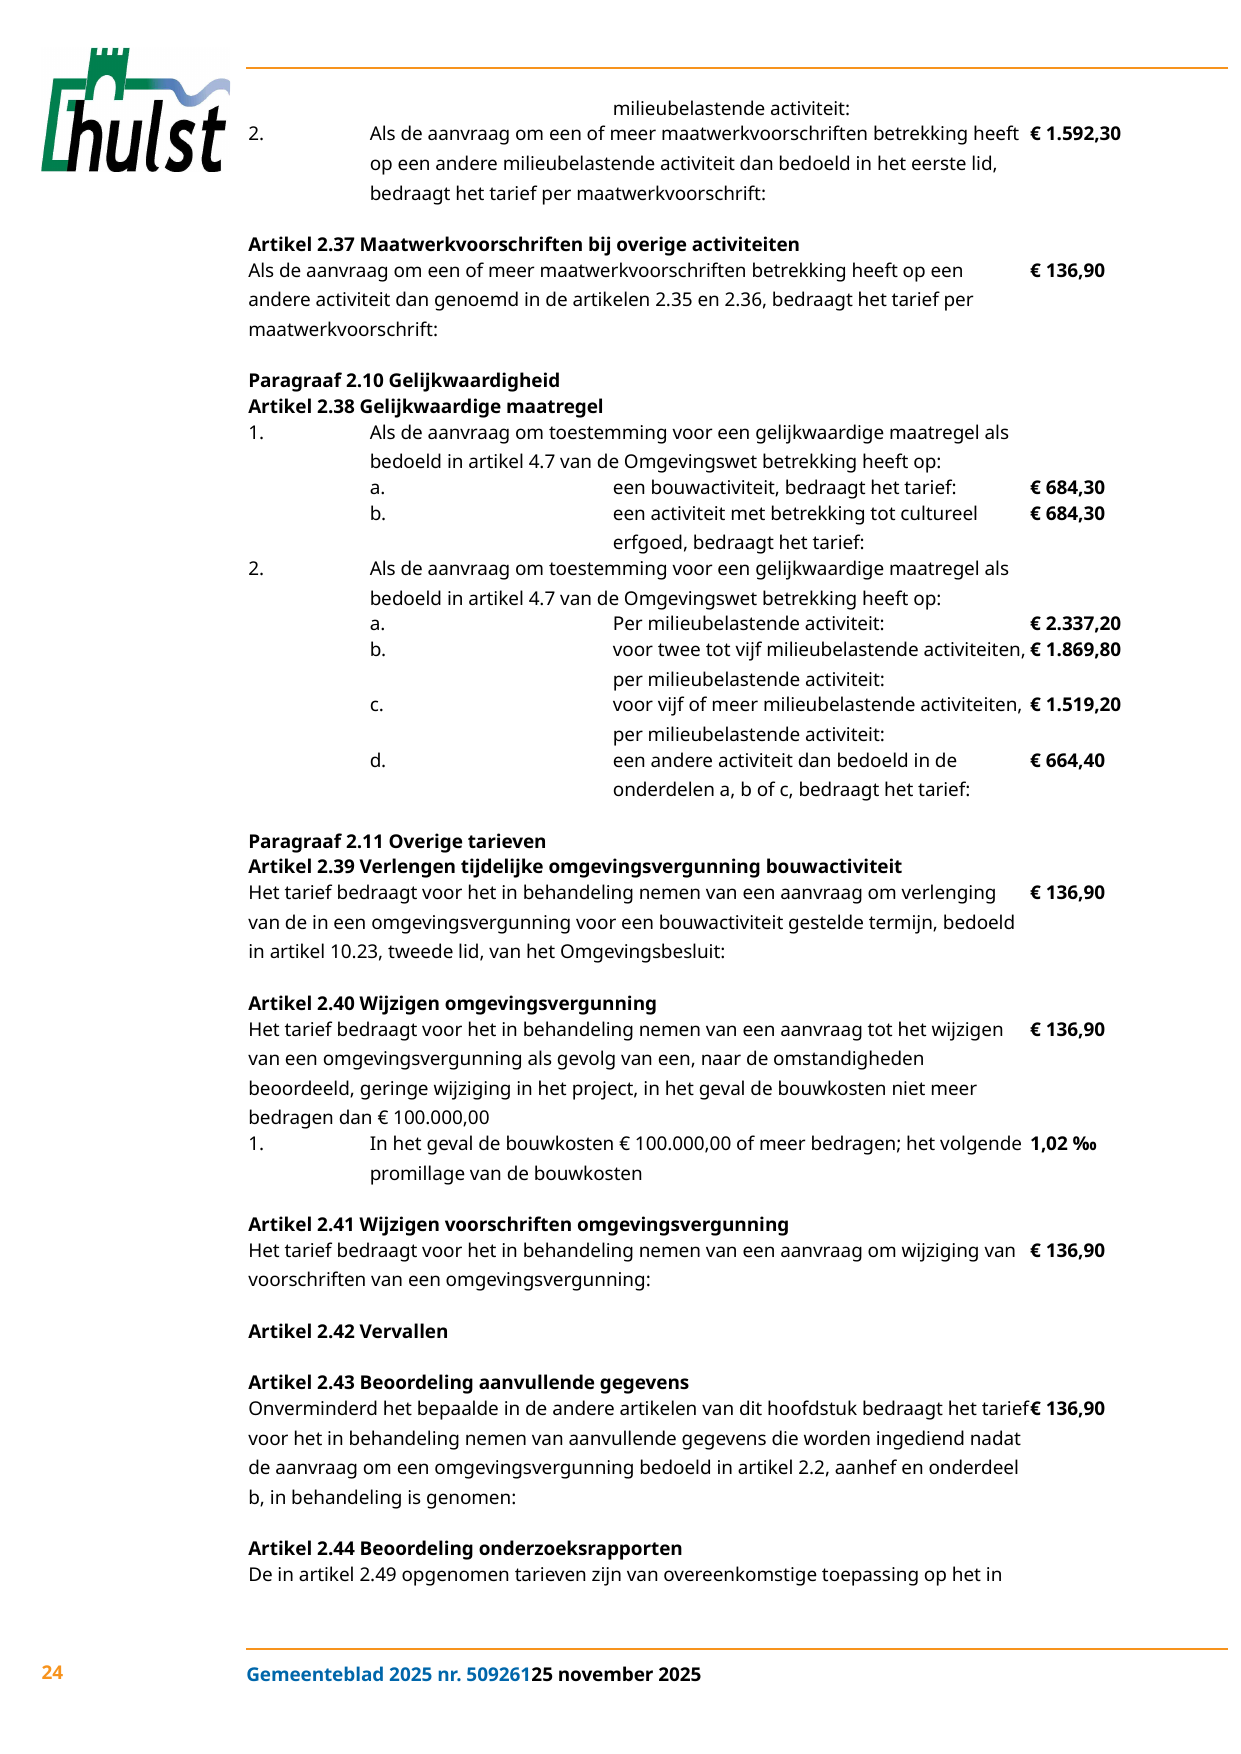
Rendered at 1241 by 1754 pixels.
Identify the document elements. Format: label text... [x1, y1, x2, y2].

table_cell [248, 1293, 369, 1318]
table_cell € 136,90 [1030, 1016, 1152, 1130]
table_cell [370, 802, 1030, 828]
table_cell een activiteit met betrekking tot cultureel erfgoed, bedraagt het tarief: [613, 500, 1030, 555]
table_cell [1030, 828, 1152, 854]
table_cell € 1.592,30 [1030, 121, 1152, 205]
table_cell Artikel 2.39 Verlengen tijdelijke omgevingsvergunning bouwactiviteit [248, 854, 1030, 879]
table_cell € 136,90 [1030, 1237, 1152, 1292]
table_cell [248, 95, 369, 121]
table_cell a. [370, 611, 613, 636]
table_cell [1030, 1536, 1152, 1561]
table_cell 1. [248, 419, 369, 555]
table_cell milieubelastende activiteit: [613, 95, 1030, 121]
table_cell [248, 1510, 369, 1536]
table_cell d. [370, 747, 613, 802]
table_cell een andere activiteit dan bedoeld in de onderdelen a, b of c, bedraagt het tarief: [613, 747, 1030, 802]
table_cell [1030, 342, 1152, 367]
table_cell [1030, 1211, 1152, 1237]
table_cell [370, 1510, 1030, 1536]
table_cell [1030, 964, 1152, 990]
table_cell voor twee tot vijf milieubelastende activiteiten, per milieubelastende activiteit: [613, 636, 1030, 692]
table_cell Paragraaf 2.11 Overige tarieven [248, 828, 1030, 854]
table_cell [1030, 854, 1152, 879]
table_cell [1030, 1293, 1152, 1318]
table_cell 2. [248, 121, 369, 205]
table_cell [1030, 231, 1152, 257]
table_cell Als de aanvraag om een of meer maatwerkvoorschriften betrekking heeft op een andere milieubelastende activiteit dan bedoeld in het eerste lid, bedraagt het tarief per maatwerkvoorschrift: [370, 121, 1030, 205]
table_cell [1030, 1318, 1152, 1344]
table_cell [370, 95, 613, 121]
table_cell Paragraaf 2.10 Gelijkwaardigheid [248, 368, 1030, 393]
table_cell 1. [248, 1130, 369, 1186]
table_cell [370, 1186, 1030, 1211]
table_cell € 2.337,20 [1030, 611, 1152, 636]
table_cell [370, 1293, 1030, 1318]
table_cell € 684,30 [1030, 474, 1152, 500]
table_cell [1030, 1344, 1152, 1369]
table_cell [1030, 802, 1152, 828]
table_cell [248, 802, 369, 828]
table_cell [248, 342, 369, 367]
table_cell [1030, 1510, 1152, 1536]
table_cell [1030, 419, 1152, 474]
table_cell 2. [248, 555, 369, 802]
table_cell De in artikel 2.49 opgenomen tarieven zijn van overeenkomstige toepassing op het in [248, 1561, 1030, 1587]
table_cell [248, 1186, 369, 1211]
table_cell [1030, 368, 1152, 393]
table_cell [370, 964, 1030, 990]
table_cell [1030, 95, 1152, 121]
table_cell Artikel 2.43 Beoordeling aanvullende gegevens [248, 1370, 1030, 1395]
table_cell In het geval de bouwkosten € 100.000,00 of meer bedragen; het volgende promillage van de bouwkosten [370, 1130, 1030, 1186]
table_cell Artikel 2.44 Beoordeling onderzoeksrapporten [248, 1536, 1030, 1561]
table_cell [1030, 990, 1152, 1016]
table_cell [1030, 1561, 1152, 1587]
table_cell Artikel 2.38 Gelijkwaardige maatregel [248, 393, 1030, 419]
table_cell Artikel 2.42 Vervallen [248, 1318, 1030, 1344]
table_cell [370, 342, 1030, 367]
table_cell € 664,40 [1030, 747, 1152, 802]
table_cell € 1.869,80 [1030, 636, 1152, 692]
table_cell [1030, 1370, 1152, 1395]
table_cell b. [370, 500, 613, 555]
table_cell c. [370, 692, 613, 747]
table_cell [248, 1344, 1030, 1369]
table_cell [1030, 205, 1152, 231]
table_cell Artikel 2.41 Wijzigen voorschriften omgevingsvergunning [248, 1211, 1030, 1237]
table_cell voor vijf of meer milieubelastende activiteiten, per milieubelastende activiteit: [613, 692, 1030, 747]
table_cell Als de aanvraag om toestemming voor een gelijkwaardige maatregel als bedoeld in artikel 4.7 van de Omgevingswet betrekking heeft op: [370, 555, 1030, 611]
table_cell Het tarief bedraagt voor het in behandeling nemen van een aanvraag om verlenging van de in een omgevingsvergunning voor een bouwactiviteit gestelde termijn, bedoeld in artikel 10.23, tweede lid, van het Omgevingsbesluit: [248, 880, 1030, 964]
table_cell [248, 964, 369, 990]
table_cell Artikel 2.40 Wijzigen omgevingsvergunning [248, 990, 1030, 1016]
picture [41, 47, 231, 172]
table_cell Artikel 2.37 Maatwerkvoorschriften bij overige activiteiten [248, 231, 1030, 257]
table_cell € 136,90 [1030, 257, 1152, 342]
table_cell 1,02 ‰ [1030, 1130, 1152, 1186]
table_cell Het tarief bedraagt voor het in behandeling nemen van een aanvraag tot het wijzigen van een omgevingsvergunning als gevolg van een, naar de omstandigheden beoordeeld, geringe wijziging in het project, in het geval de bouwkosten niet meer bedragen dan € 100.000,00 [248, 1016, 1030, 1130]
table_cell Het tarief bedraagt voor het in behandeling nemen van een aanvraag om wijziging van voorschriften van een omgevingsvergunning: [248, 1237, 1030, 1292]
table_cell € 684,30 [1030, 500, 1152, 555]
table_cell a. [370, 474, 613, 500]
table_cell Als de aanvraag om toestemming voor een gelijkwaardige maatregel als bedoeld in artikel 4.7 van de Omgevingswet betrekking heeft op: [370, 419, 1030, 474]
table_cell € 1.519,20 [1030, 692, 1152, 747]
table_cell [1030, 393, 1152, 419]
table_cell Per milieubelastende activiteit: [613, 611, 1030, 636]
table_cell [1030, 555, 1152, 611]
table_cell een bouwactiviteit, bedraagt het tarief: [613, 474, 1030, 500]
table_cell [1030, 1186, 1152, 1211]
table_cell Onverminderd het bepaalde in de andere artikelen van dit hoofdstuk bedraagt het tarief voor het in behandeling nemen van aanvullende gegevens die worden ingediend nadat de aanvraag om een omgevingsvergunning bedoeld in artikel 2.2, aanhef en onderdeel b, in behandeling is genomen: [248, 1395, 1030, 1510]
table_cell b. [370, 636, 613, 692]
table_cell Als de aanvraag om een of meer maatwerkvoorschriften betrekking heeft op een andere activiteit dan genoemd in de artikelen 2.35 en 2.36, bedraagt het tarief per maatwerkvoorschrift: [248, 257, 1030, 342]
table_cell [248, 205, 369, 231]
table_cell € 136,90 [1030, 880, 1152, 964]
table_cell [370, 205, 1030, 231]
table_cell € 136,90 [1030, 1395, 1152, 1510]
